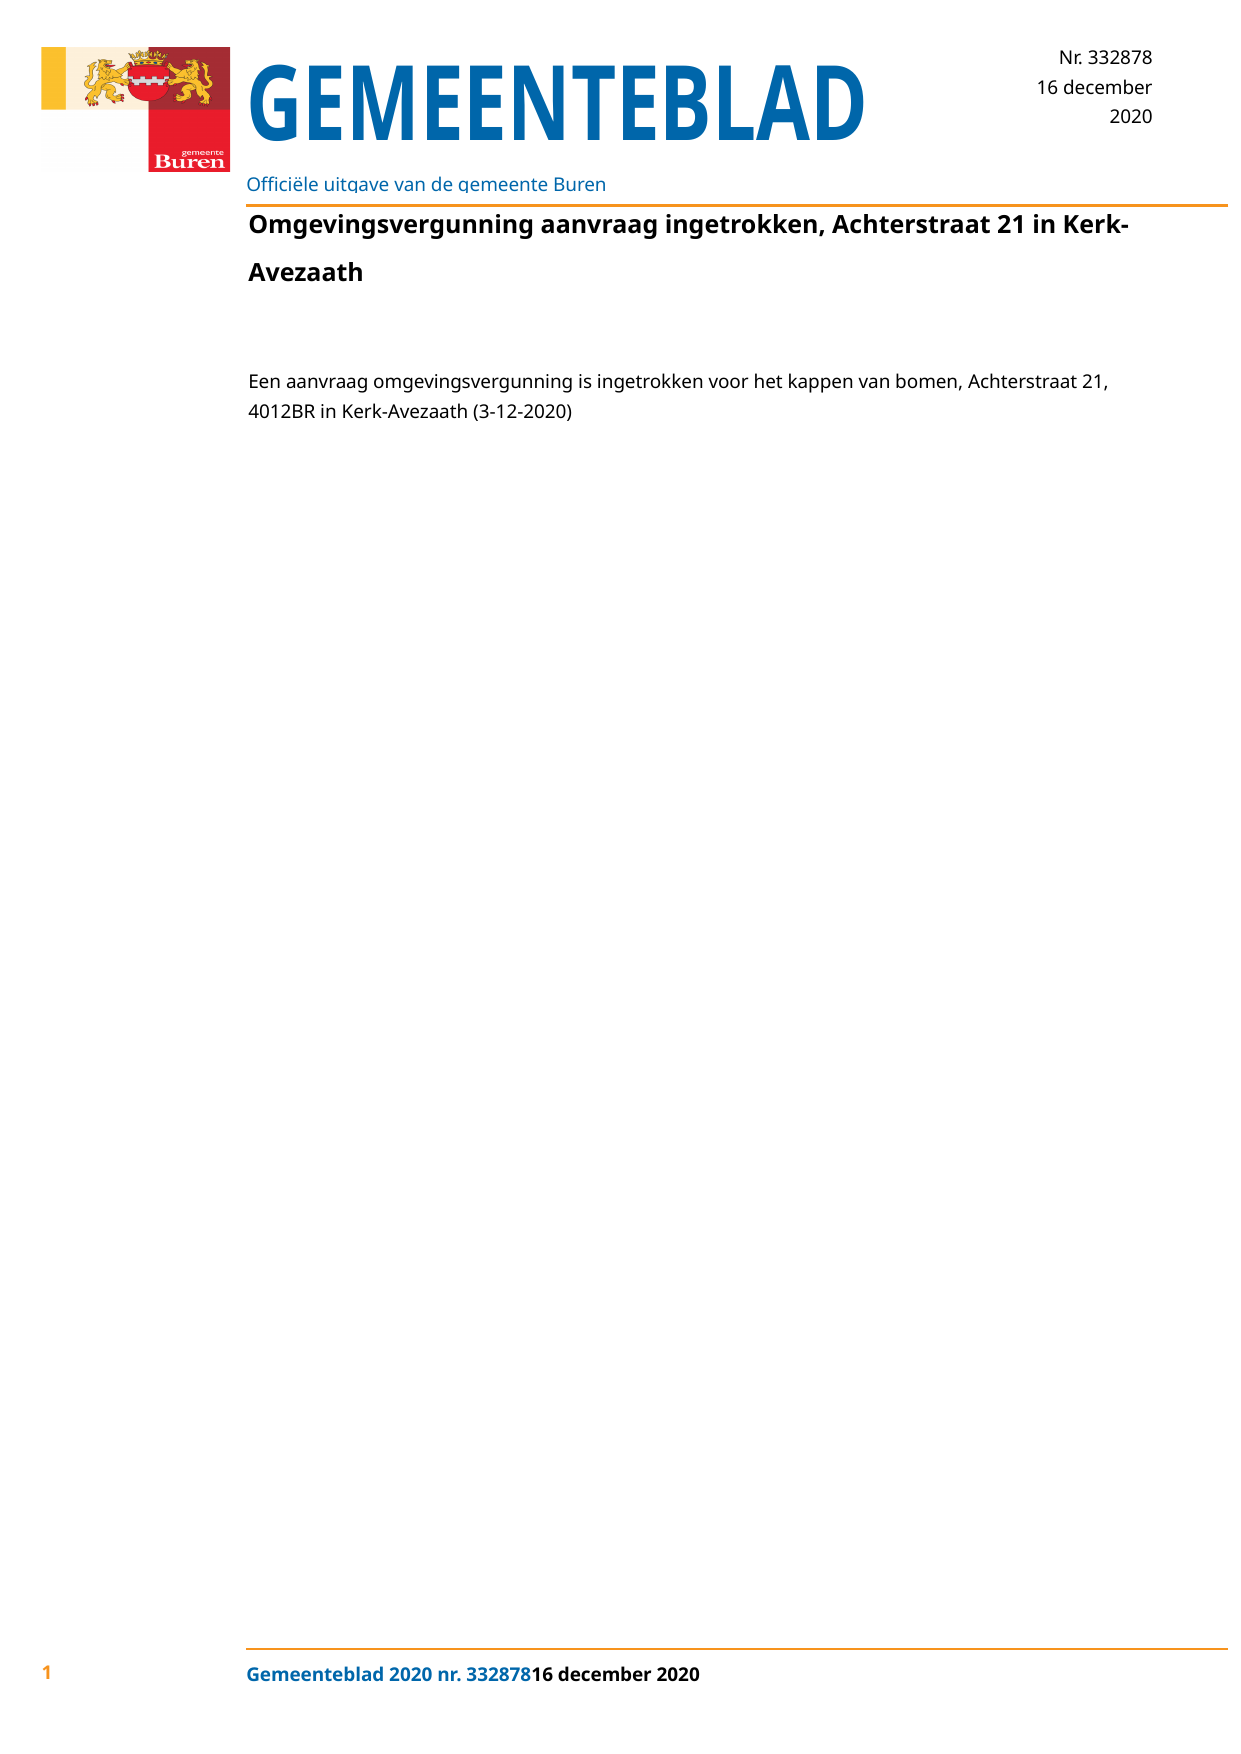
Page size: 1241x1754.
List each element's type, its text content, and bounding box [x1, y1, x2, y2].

text Een aanvraag omgevingsvergunning is ingetrokken voor het kappen van bomen, Achterstraat 21, 4012BR in Kerk-Avezaath (3-12-2020) [248, 368, 1152, 424]
picture [41, 47, 231, 172]
text Omgevingsvergunning aanvraag ingetrokken, Achterstraat 21 in Kerk-Avezaath [248, 207, 1152, 288]
